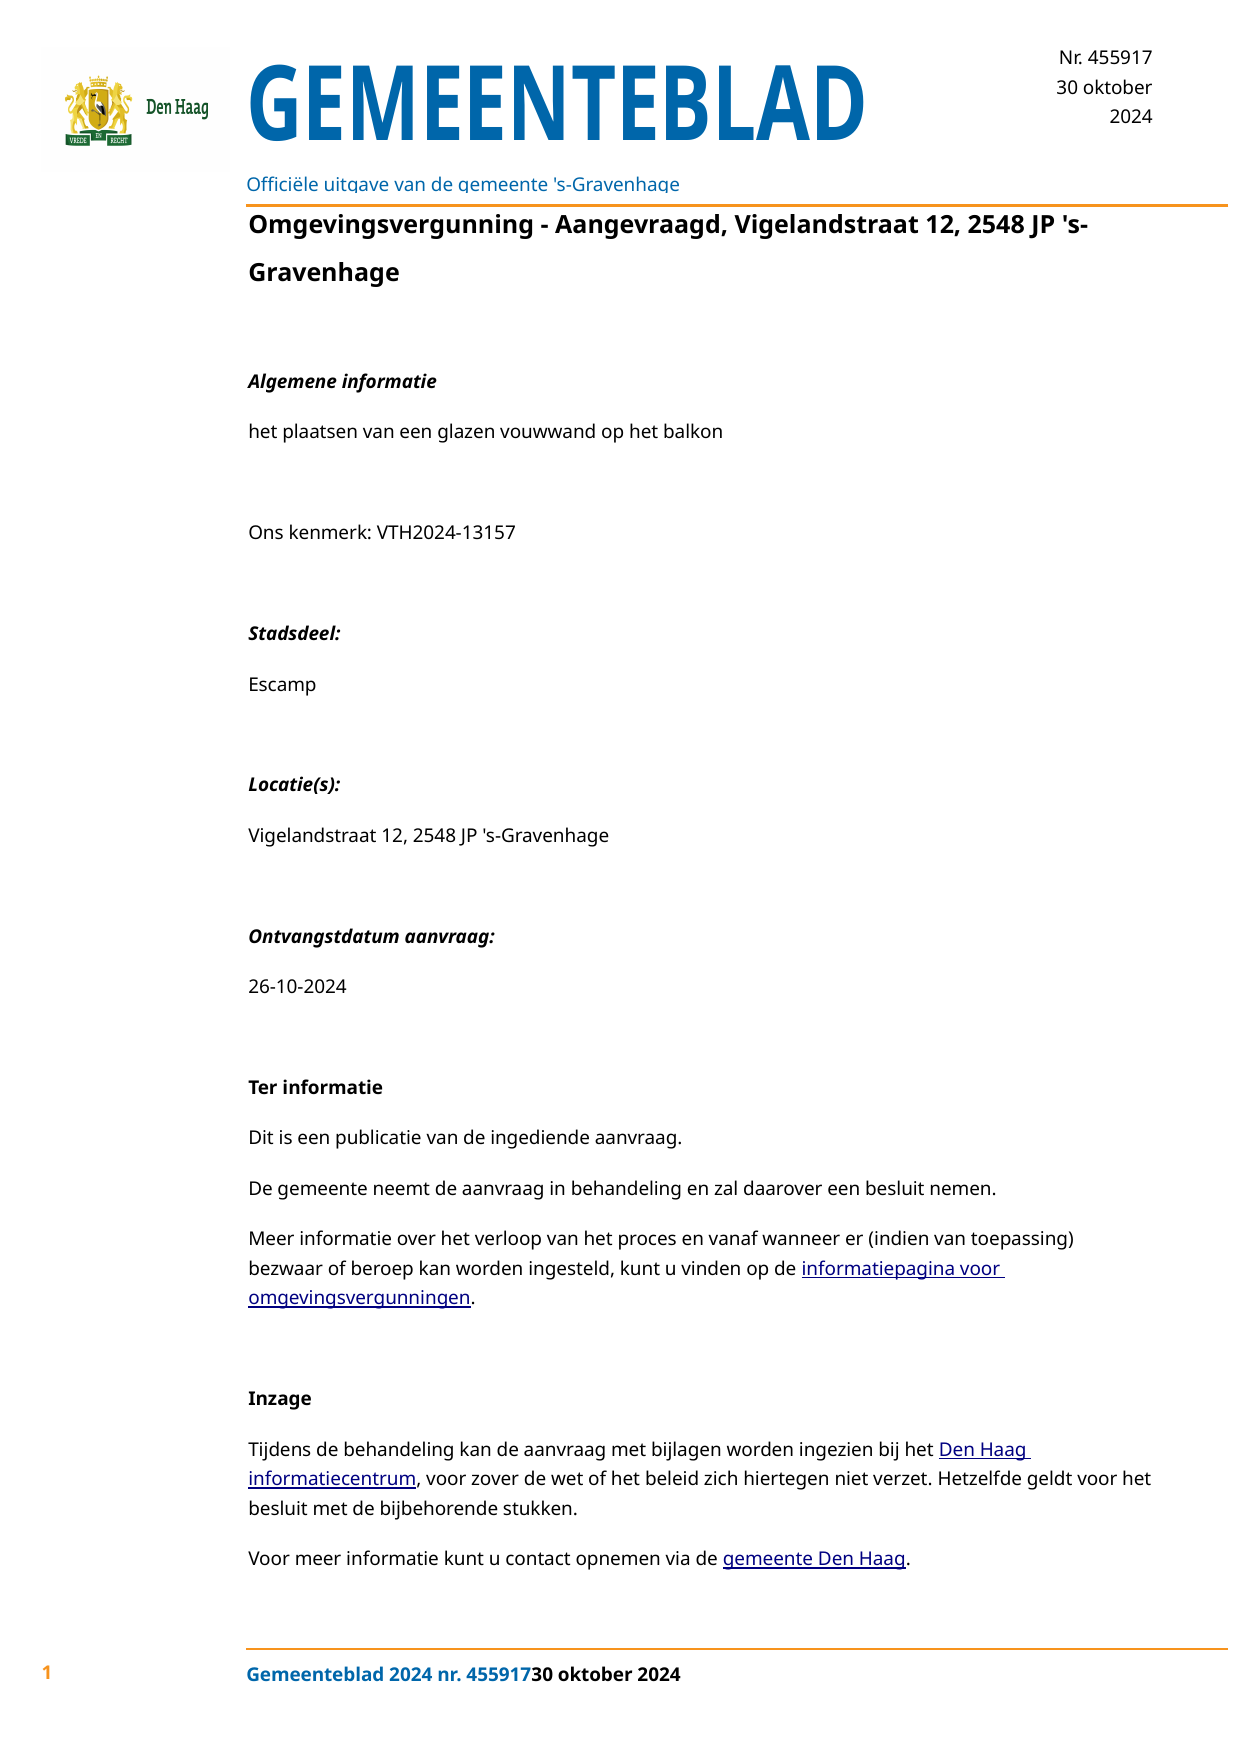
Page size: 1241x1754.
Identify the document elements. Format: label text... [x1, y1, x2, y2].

text Ontvangstdatum aanvraag: [248, 923, 1152, 949]
picture [41, 47, 231, 172]
text Tijdens de behandeling kan de aanvraag met bijlagen worden ingezien bij het Den Haag informatiecentrum, voor zover de wet of het beleid zich hiertegen niet verzet. Hetzelfde geldt voor het besluit met de bijbehorende stukken. [248, 1436, 1152, 1521]
text Locatie(s): [248, 772, 1152, 797]
text Inzage [248, 1385, 1152, 1411]
text Ter informatie [248, 1074, 1152, 1100]
text Voor meer informatie kunt u contact opnemen via de gemeente Den Haag. [248, 1545, 1152, 1571]
text Algemene informatie [248, 368, 1152, 394]
text Meer informatie over het verloop van het proces en vanaf wanneer er (indien van toepassing) bezwaar of beroep kan worden ingesteld, kunt u vinden op de informatiepagina voor omgevingsvergunningen. [248, 1225, 1152, 1310]
text Ons kenmerk: VTH2024-13157 [248, 519, 1152, 545]
text De gemeente neemt de aanvraag in behandeling en zal daarover een besluit nemen. [248, 1175, 1152, 1201]
text Escamp [248, 671, 1152, 697]
text Stadsdeel: [248, 620, 1152, 646]
text Dit is een publicatie van de ingediende aanvraag. [248, 1124, 1152, 1150]
text Omgevingsvergunning - Aangevraagd, Vigelandstraat 12, 2548 JP 's-Gravenhage [248, 207, 1152, 288]
text het plaatsen van een glazen vouwwand op het balkon [248, 419, 1152, 444]
text Vigelandstraat 12, 2548 JP 's-Gravenhage [248, 822, 1152, 848]
text 26-10-2024 [248, 973, 1152, 999]
